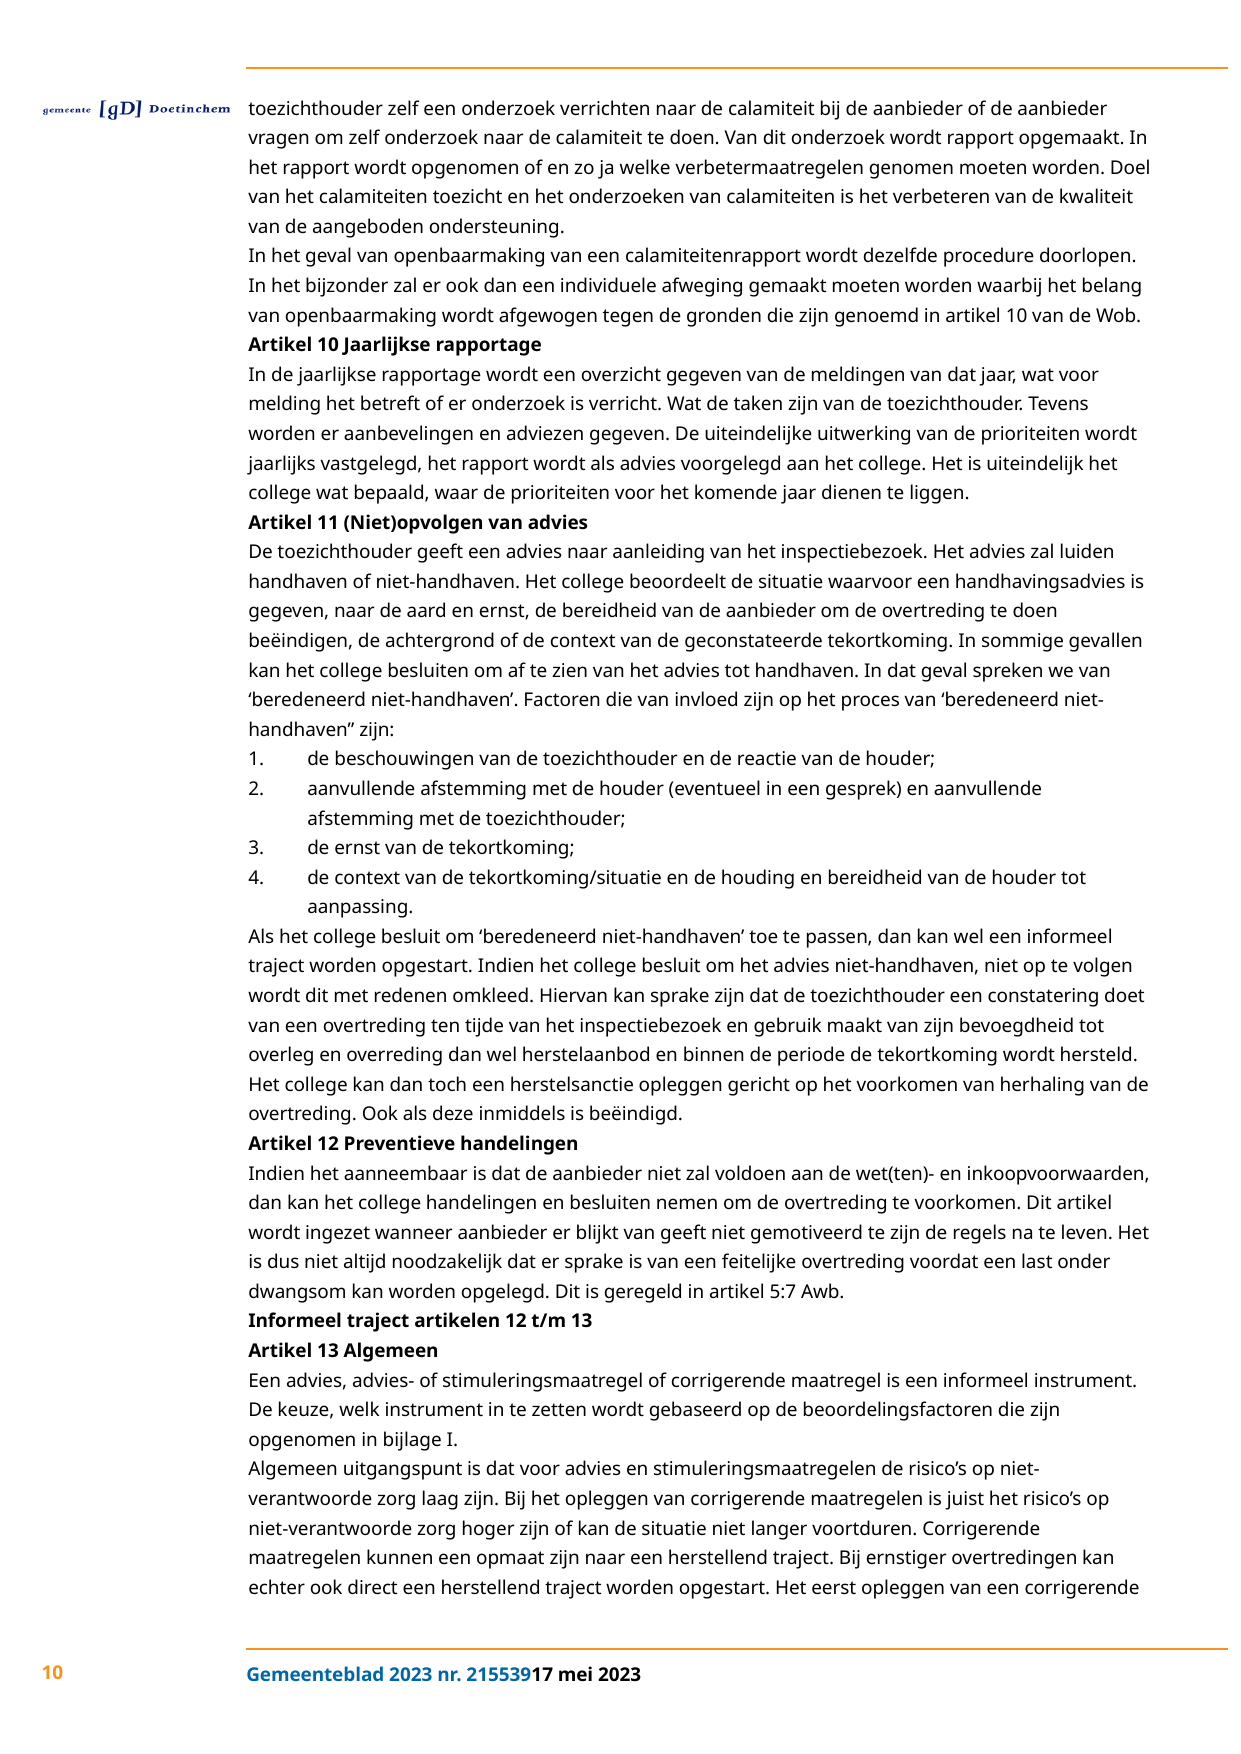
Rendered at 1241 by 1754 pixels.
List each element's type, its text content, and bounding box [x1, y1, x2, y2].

text Indien het aanneembaar is dat de aanbieder niet zal voldoen aan de wet(ten)- en inkoopvoorwaarden, dan kan het college handelingen en besluiten nemen om de overtreding te voorkomen. Dit artikel wordt ingezet wanneer aanbieder er blijkt van geeft niet gemotiveerd te zijn de regels na te leven. Het is dus niet altijd noodzakelijk dat er sprake is van een feitelijke overtreding voordat een last onder dwangsom kan worden opgelegd. Dit is geregeld in artikel 5:7 Awb. [248, 1160, 1152, 1304]
text Een advies, advies- of stimuleringsmaatregel of corrigerende maatregel is een informeel instrument. De keuze, welk instrument in te zetten wordt gebaseerd op de beoordelingsfactoren die zijn opgenomen in bijlage I. [248, 1367, 1152, 1452]
text Artikel 11 (Niet)opvolgen van advies [248, 509, 1152, 535]
text Artikel 10 Jaarlijkse rapportage [248, 331, 1152, 357]
text Als het college besluit om ‘beredeneerd niet-handhaven’ toe te passen, dan kan wel een informeel traject worden opgestart. Indien het college besluit om het advies niet-handhaven, niet op te volgen wordt dit met redenen omkleed. Hiervan kan sprake zijn dat de toezichthouder een constatering doet van een overtreding ten tijde van het inspectiebezoek en gebruik maakt van zijn bevoegdheid tot overleg en overreding dan wel herstelaanbod en binnen de periode de tekortkoming wordt hersteld. Het college kan dan toch een herstelsanctie opleggen gericht op het voorkomen van herhaling van de overtreding. Ook als deze inmiddels is beëindigd. [248, 923, 1152, 1126]
text In de jaarlijkse rapportage wordt een overzicht gegeven van de meldingen van dat jaar, wat voor melding het betreft of er onderzoek is verricht. Wat de taken zijn van de toezichthouder. Tevens worden er aanbevelingen en adviezen gegeven. De uiteindelijke uitwerking van de prioriteiten wordt jaarlijks vastgelegd, het rapport wordt als advies voorgelegd aan het college. Het is uiteindelijk het college wat bepaald, waar de prioriteiten voor het komende jaar dienen te liggen. [248, 361, 1152, 505]
text In het geval van openbaarmaking van een calamiteitenrapport wordt dezelfde procedure doorlopen. In het bijzonder zal er ook dan een individuele afweging gemaakt moeten worden waarbij het belang van openbaarmaking wordt afgewogen tegen de gronden die zijn genoemd in artikel 10 van de Wob. [248, 243, 1152, 328]
text Informeel traject artikelen 12 t/m 13 [248, 1308, 1152, 1333]
picture [41, 47, 231, 172]
list de context van de tekortkoming/situatie en de houding en bereidheid van de houder tot aanpassing. [248, 864, 1152, 919]
list aanvullende afstemming met de houder (eventueel in een gesprek) en aanvullende afstemming met de toezichthouder; [248, 775, 1152, 831]
text Artikel 13 Algemeen [248, 1337, 1152, 1363]
text Artikel 12 Preventieve handelingen [248, 1130, 1152, 1156]
text De toezichthouder geeft een advies naar aanleiding van het inspectiebezoek. Het advies zal luiden handhaven of niet-handhaven. Het college beoordeelt de situatie waarvoor een handhavingsadvies is gegeven, naar de aard en ernst, de bereidheid van de aanbieder om de overtreding te doen beëindigen, de achtergrond of de context van de geconstateerde tekortkoming. In sommige gevallen kan het college besluiten om af te zien van het advies tot handhaven. In dat geval spreken we van ‘beredeneerd niet-handhaven’. Factoren die van invloed zijn op het proces van ‘beredeneerd niet-handhaven” zijn: [248, 538, 1152, 742]
text Algemeen uitgangspunt is dat voor advies en stimuleringsmaatregelen de risico’s op niet-verantwoorde zorg laag zijn. Bij het opleggen van corrigerende maatregelen is juist het risico’s op niet-verantwoorde zorg hoger zijn of kan de situatie niet langer voortduren. Corrigerende maatregelen kunnen een opmaat zijn naar een herstellend traject. Bij ernstiger overtredingen kan echter ook direct een herstellend traject worden opgestart. Het eerst opleggen van een corrigerende [248, 1456, 1152, 1600]
text toezichthouder zelf een onderzoek verrichten naar de calamiteit bij de aanbieder of de aanbieder vragen om zelf onderzoek naar de calamiteit te doen. Van dit onderzoek wordt rapport opgemaakt. In het rapport wordt opgenomen of en zo ja welke verbetermaatregelen genomen moeten worden. Doel van het calamiteiten toezicht en het onderzoeken van calamiteiten is het verbeteren van de kwaliteit van de aangeboden ondersteuning. [248, 95, 1152, 239]
list de ernst van de tekortkoming; [248, 834, 1152, 860]
list de beschouwingen van de toezichthouder en de reactie van de houder; [248, 746, 1152, 771]
